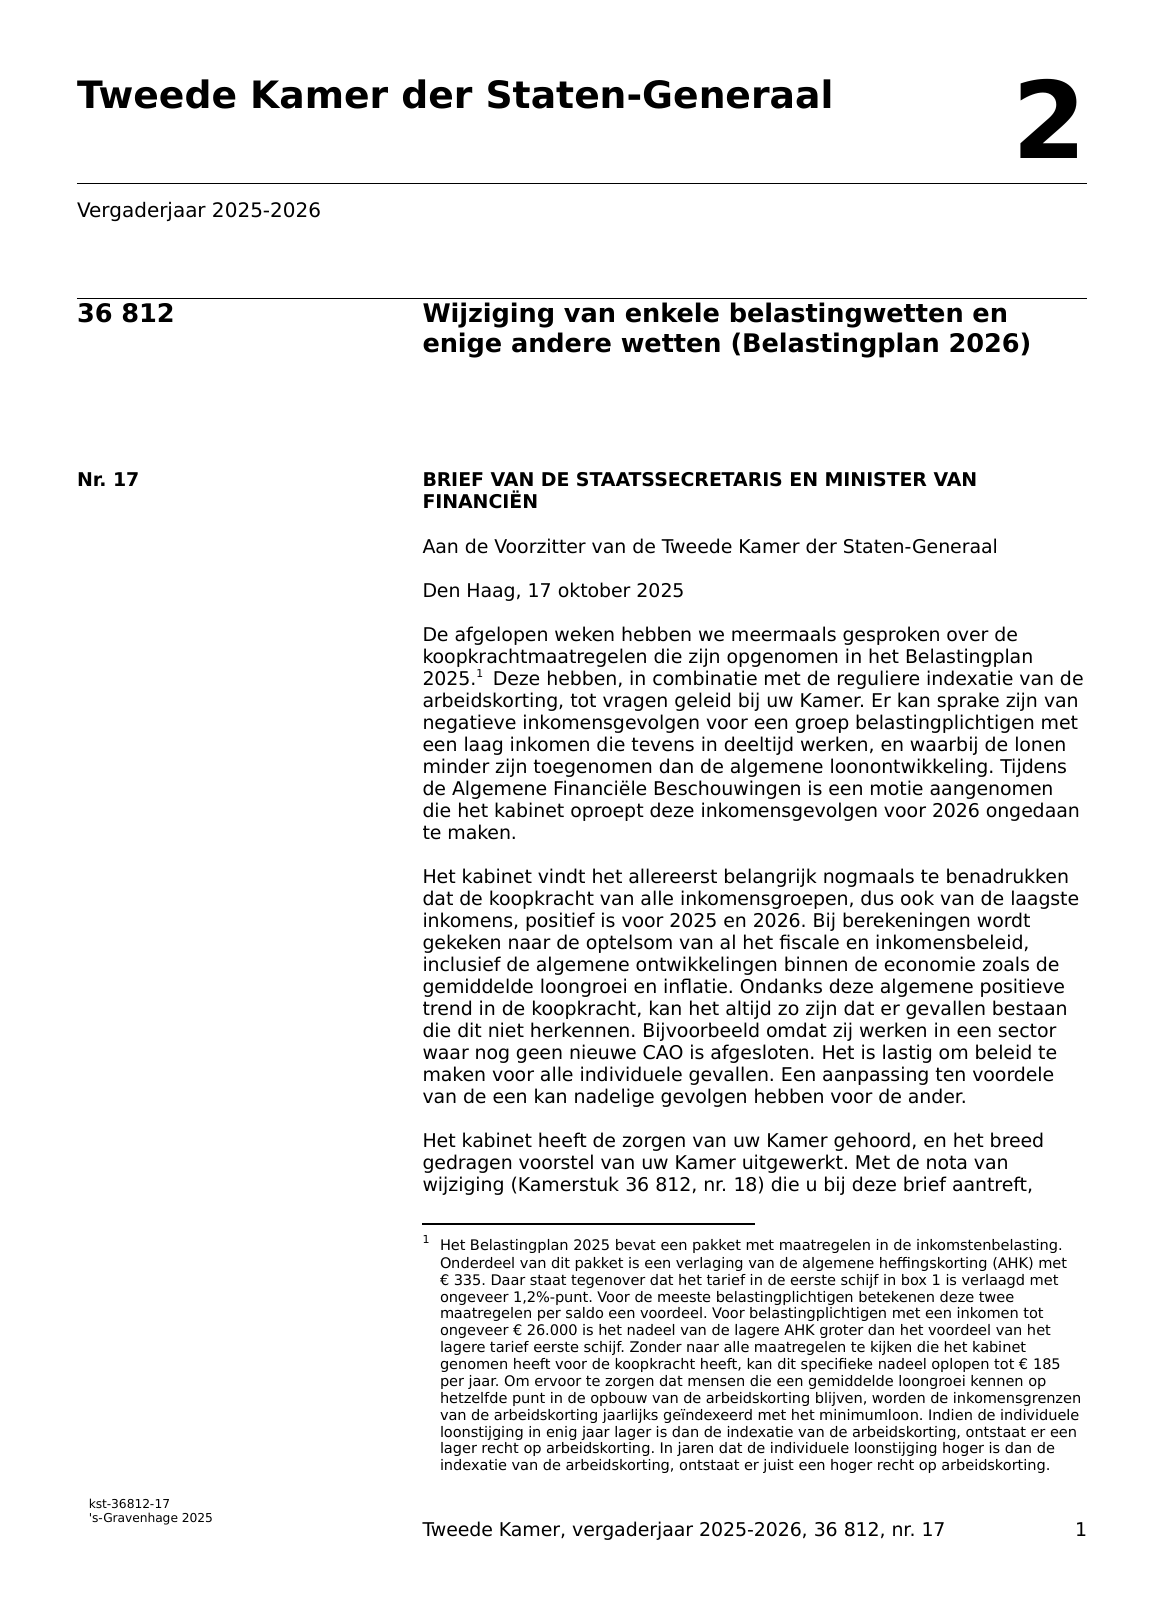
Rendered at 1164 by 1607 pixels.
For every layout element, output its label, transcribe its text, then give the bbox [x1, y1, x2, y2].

text kst-36812-17 [88, 1497, 323, 1511]
text De afgelopen weken hebben we meermaals gesproken over de koopkrachtmaatregelen die zijn opgenomen in het Belastingplan 2025. Deze hebben, in combinatie met de reguliere indexatie van de arbeidskorting, tot vragen geleid bij uw Kamer. Er kan sprake zijn van negatieve inkomensgevolgen voor een groep belastingplichtigen met een laag inkomen die tevens in deeltijd werken, en waarbij de lonen minder zijn toegenomen dan de algemene loonontwikkeling. Tijdens de Algemene Financiële Beschouwingen is een motie aangenomen die het kabinet oproept deze inkomensgevolgen voor 2026 ongedaan te maken. [422, 624, 1087, 844]
text 's-Gravenhage 2025 [88, 1511, 323, 1525]
text Het kabinet heeft de zorgen van uw Kamer gehoord, en het breed gedragen voorstel van uw Kamer uitgewerkt. Met de nota van wijziging (Kamerstuk 36 812, nr. 18) die u bij deze brief aantreft, [422, 1130, 1087, 1196]
table_cell Vergaderjaar 2025-2026 [77, 184, 1087, 298]
table_header 2 [886, 59, 1087, 183]
subtitle 36 812 Wijziging van enkele belastingwetten en enige andere wetten (Belastingplan 2026) [77, 299, 1087, 358]
text Het Belastingplan 2025 bevat een pakket met maatregelen in de inkomstenbelasting. Onderdeel van dit pakket is een verlaging van de algemene heffingskorting (AHK) met € 335. Daar staat tegenover dat het tarief in de eerste schijf in box 1 is verlaagd met ongeveer 1,2%-punt. Voor de meeste belastingplichtigen betekenen deze twee maatregelen per saldo een voordeel. Voor belastingplichtigen met een inkomen tot ongeveer € 26.000 is het nadeel van de lagere AHK groter dan het voordeel van het lagere tarief eerste schijf. Zonder naar alle maatregelen te kijken die het kabinet genomen heeft voor de koopkracht heeft, kan dit specifieke nadeel oplopen tot € 185 per jaar. Om ervoor te zorgen dat mensen die een gemiddelde loongroei kennen op hetzelfde punt in de opbouw van de arbeidskorting blijven, worden de inkomensgrenzen van de arbeidskorting jaarlijks geïndexeerd met het minimumloon. Indien de individuele loonstijging in enig jaar lager is dan de indexatie van de arbeidskorting, ontstaat er een lager recht op arbeidskorting. In jaren dat de individuele loonstijging hoger is dan de indexatie van de arbeidskorting, ontstaat er juist een hoger recht op arbeidskorting. [422, 1233, 1087, 1474]
table_header Tweede Kamer der Staten-Generaal [77, 59, 886, 183]
subtitle Nr. 17 BRIEF VAN DE STAATSSECRETARIS EN MINISTER VAN FINANCIËN [77, 469, 1087, 513]
text Het kabinet vindt het allereerst belangrijk nogmaals te benadrukken dat de koopkracht van alle inkomensgroepen, dus ook van de laagste inkomens, positief is voor 2025 en 2026. Bij berekeningen wordt gekeken naar de optelsom van al het fiscale en inkomensbeleid, inclusief de algemene ontwikkelingen binnen de economie zoals de gemiddelde loongroei en inflatie. Ondanks deze algemene positieve trend in de koopkracht, kan het altijd zo zijn dat er gevallen bestaan die dit niet herkennen. Bijvoorbeeld omdat zij werken in een sector waar nog geen nieuwe CAO is afgesloten. Het is lastig om beleid te maken voor alle individuele gevallen. Een aanpassing ten voordele van de een kan nadelige gevolgen hebben voor de ander. [422, 866, 1087, 1108]
text Den Haag, 17 oktober 2025 [422, 580, 1087, 602]
text Aan de Voorzitter van de Tweede Kamer der Staten-Generaal [422, 536, 1087, 557]
